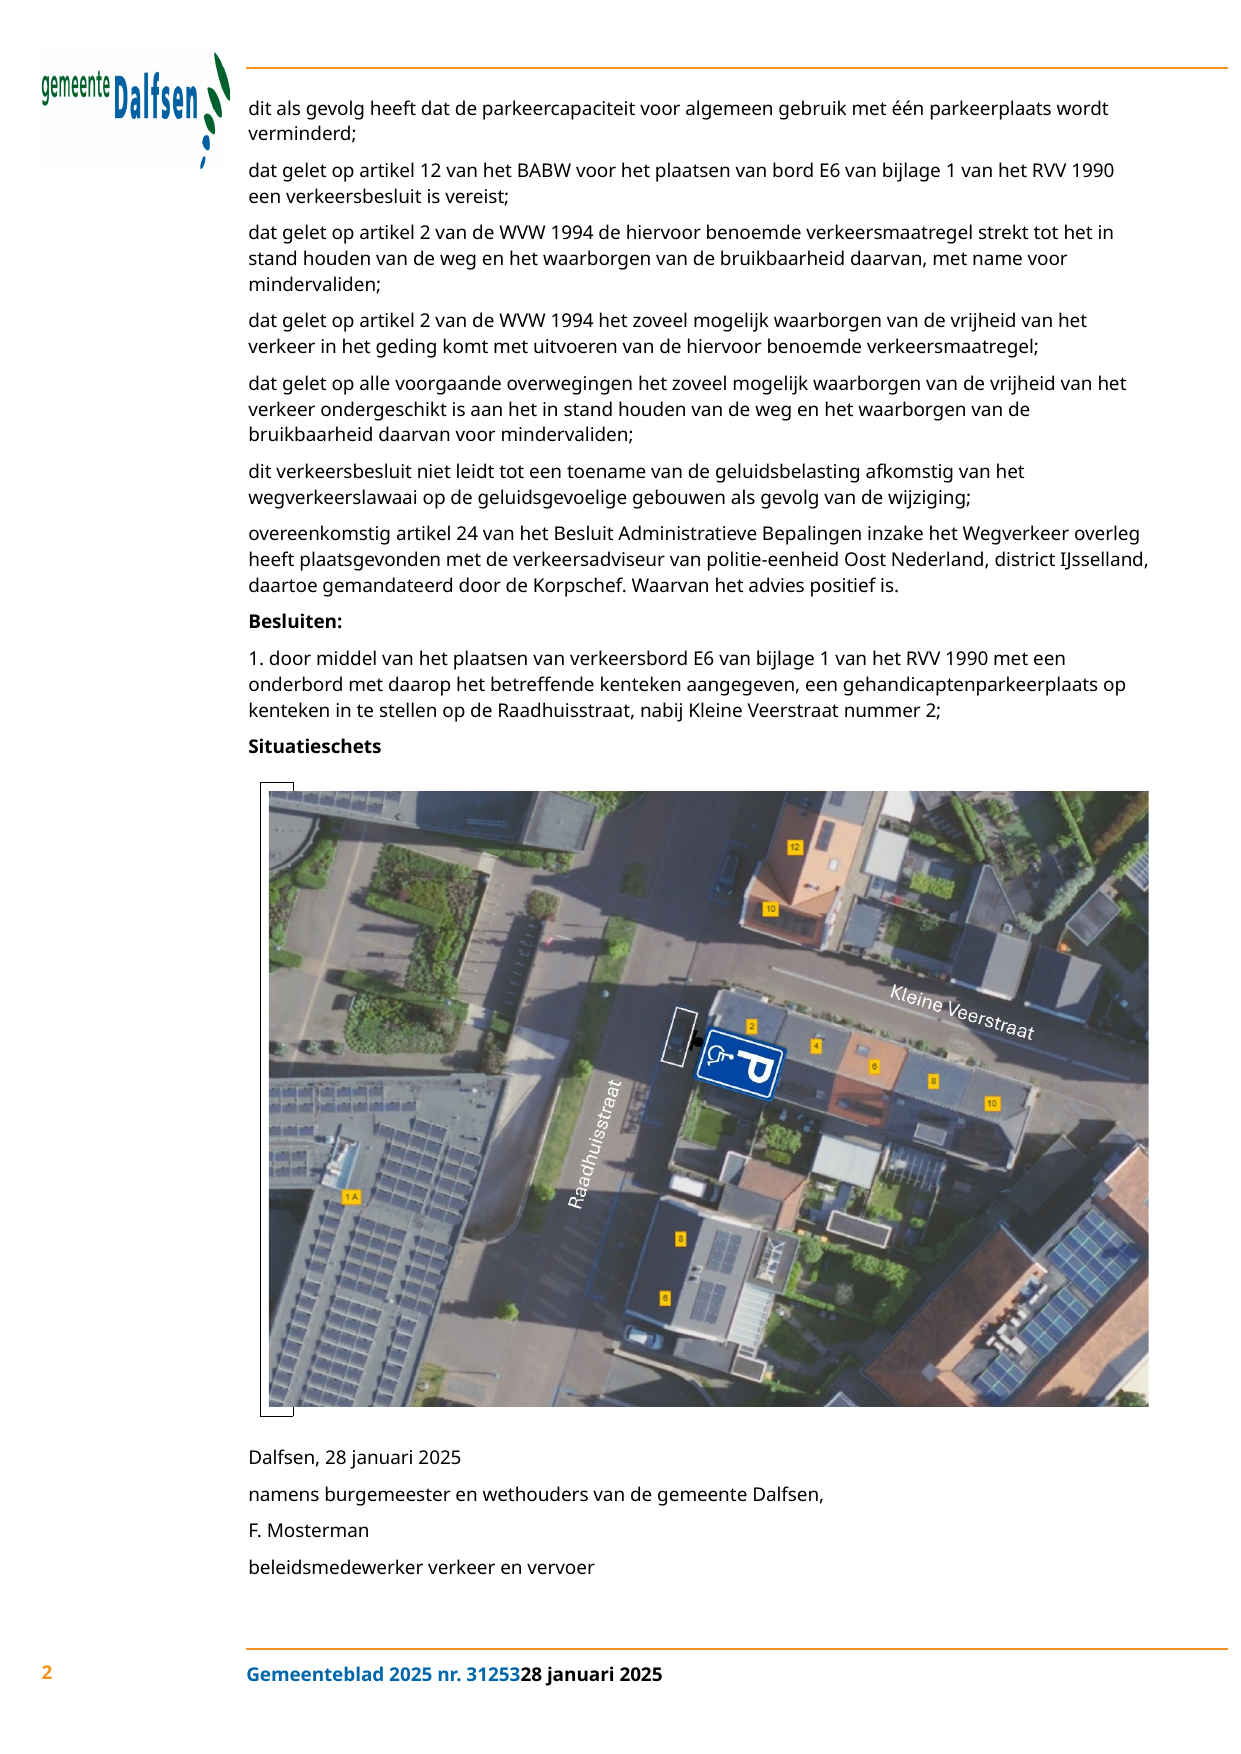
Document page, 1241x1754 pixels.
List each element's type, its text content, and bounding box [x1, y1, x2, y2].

text F. Mosterman [248, 1518, 1152, 1543]
text namens burgemeester en wethouders van de gemeente Dalfsen, [248, 1481, 1152, 1507]
text 1. door middel van het plaatsen van verkeersbord E6 van bijlage 1 van het RVV 1990 met een onderbord met daarop het betreffende kenteken aangegeven, een gehandicaptenparkeerplaats op kenteken in te stellen op de Raadhuisstraat, nabij Kleine Veerstraat nummer 2; [248, 645, 1152, 723]
text dat gelet op artikel 2 van de WVW 1994 het zoveel mogelijk waarborgen van de vrijheid van het verkeer in het geding komt met uitvoeren van de hiervoor benoemde verkeersmaatregel; [248, 308, 1152, 359]
text overeenkomstig artikel 24 van het Besluit Administratieve Bepalingen inzake het Wegverkeer overleg heeft plaatsgevonden met de verkeersadviseur van politie-eenheid Oost Nederland, district IJsselland, daartoe gemandateerd door de Korpschef. Waarvan het advies positief is. [248, 521, 1152, 598]
text beleidsmedewerker verkeer en vervoer [248, 1554, 1152, 1580]
text Dalfsen, 28 januari 2025 [248, 1444, 1152, 1470]
text dat gelet op alle voorgaande overwegingen het zoveel mogelijk waarborgen van de vrijheid van het verkeer ondergeschikt is aan het in stand houden van de weg en het waarborgen van de bruikbaarheid daarvan voor mindervaliden; [248, 370, 1152, 447]
text dit verkeersbesluit niet leidt tot een toename van de geluidsbelasting afkomstig van het wegverkeerslawaai op de geluidsgevoelige gebouwen als gevolg van de wijziging; [248, 458, 1152, 510]
text dat gelet op artikel 2 van de WVW 1994 de hiervoor benoemde verkeersmaatregel strekt tot het in stand houden van de weg en het waarborgen van de bruikbaarheid daarvan, met name voor mindervaliden; [248, 219, 1152, 297]
text Besluiten: [248, 609, 1152, 634]
picture [268, 791, 1149, 1407]
text dit als gevolg heeft dat de parkeercapaciteit voor algemeen gebruik met één parkeerplaats wordt verminderd; [248, 95, 1152, 146]
text Situatieschets [248, 733, 1152, 759]
text dat gelet op artikel 12 van het BABW voor het plaatsen van bord E6 van bijlage 1 van het RVV 1990 een verkeersbesluit is vereist; [248, 157, 1152, 209]
picture [41, 47, 231, 172]
